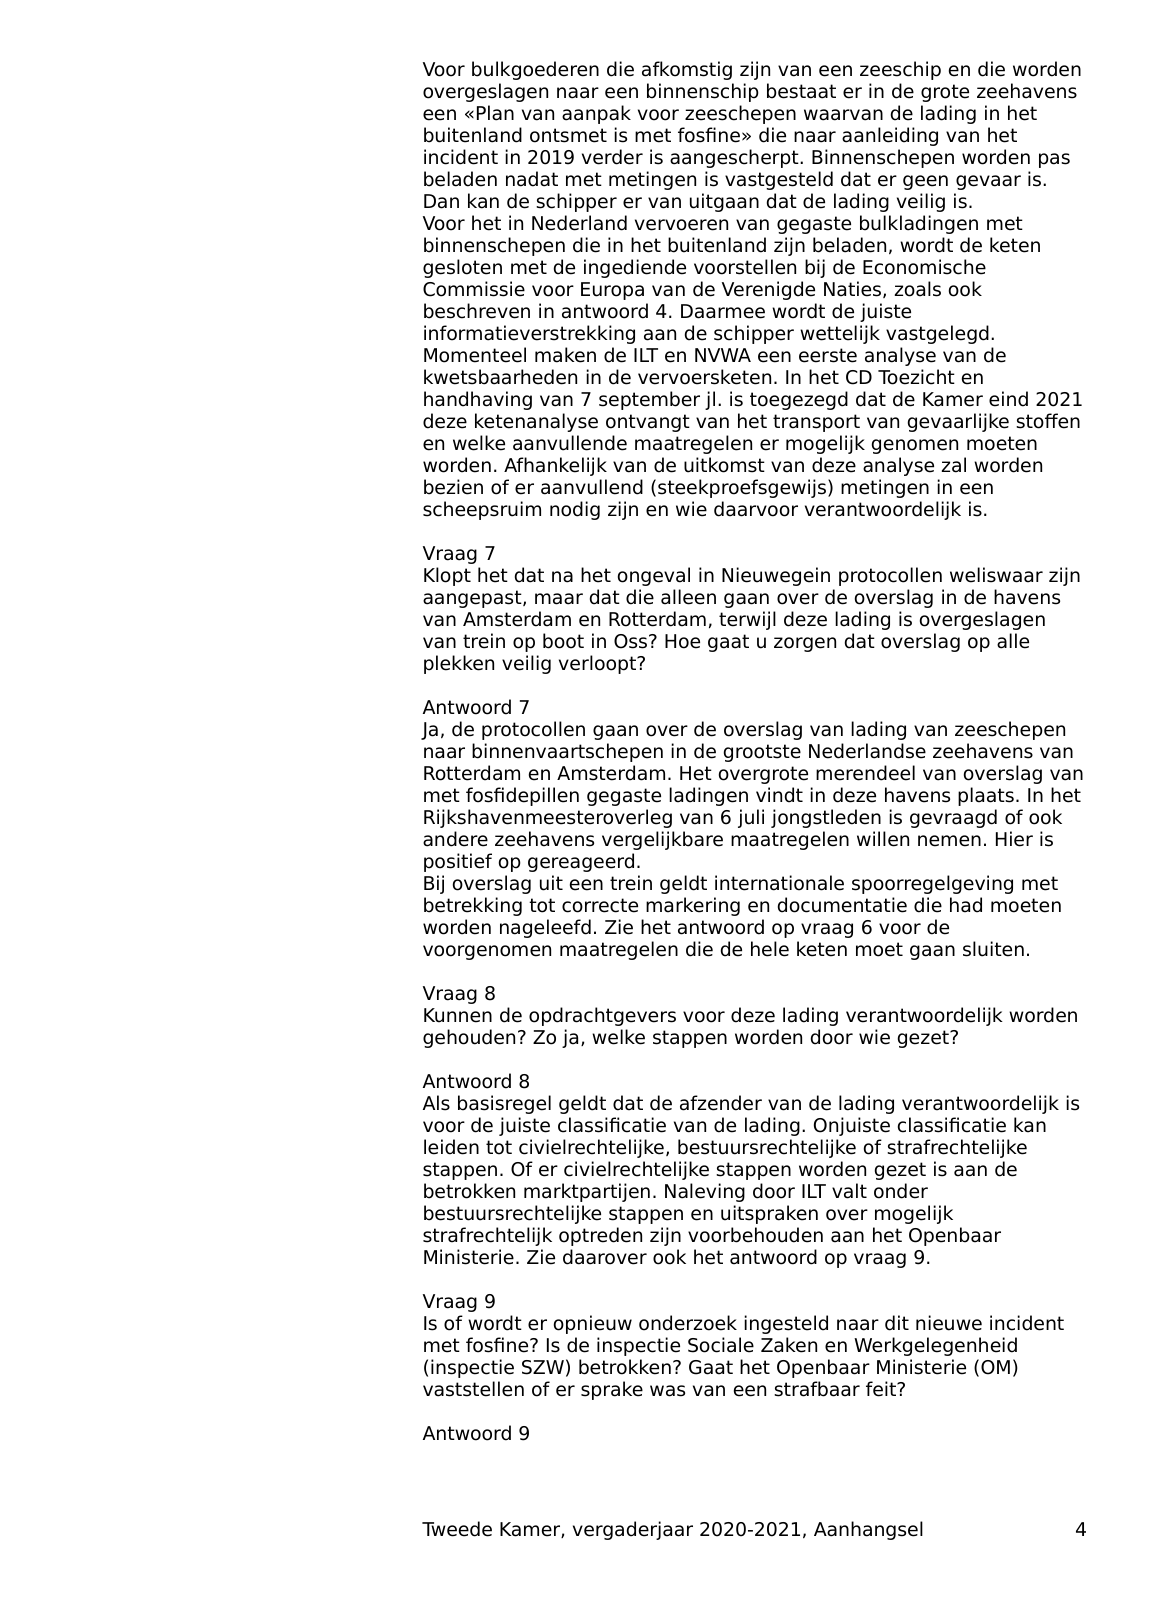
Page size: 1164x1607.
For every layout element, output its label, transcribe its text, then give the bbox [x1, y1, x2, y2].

text Voor bulkgoederen die afkomstig zijn van een zeeschip en die worden overgeslagen naar een binnenschip bestaat er in de grote zeehavens een «Plan van aanpak voor zeeschepen waarvan de lading in het buitenland ontsmet is met fosfine» die naar aanleiding van het incident in 2019 verder is aangescherpt. Binnenschepen worden pas beladen nadat met metingen is vastgesteld dat er geen gevaar is. Dan kan de schipper er van uitgaan dat de lading veilig is. [422, 59, 1087, 213]
text Vraag 9 [422, 1291, 1087, 1313]
text Als basisregel geldt dat de afzender van de lading verantwoordelijk is voor de juiste classificatie van de lading. Onjuiste classificatie kan leiden tot civielrechtelijke, bestuursrechtelijke of strafrechtelijke stappen. Of er civielrechtelijke stappen worden gezet is aan de betrokken marktpartijen. Naleving door ILT valt onder bestuursrechtelijke stappen en uitspraken over mogelijk strafrechtelijk optreden zijn voorbehouden aan het Openbaar Ministerie. Zie daarover ook het antwoord op vraag 9. [422, 1093, 1087, 1269]
text Kunnen de opdrachtgevers voor deze lading verantwoordelijk worden gehouden? Zo ja, welke stappen worden door wie gezet? [422, 1005, 1087, 1049]
text Antwoord 7 [422, 697, 1087, 719]
text Antwoord 8 [422, 1071, 1087, 1093]
text Momenteel maken de ILT en NVWA een eerste analyse van de kwetsbaarheden in de vervoersketen. In het CD Toezicht en handhaving van 7 september jl. is toegezegd dat de Kamer eind 2021 deze ketenanalyse ontvangt van het transport van gevaarlijke stoffen en welke aanvullende maatregelen er mogelijk genomen moeten worden. Afhankelijk van de uitkomst van deze analyse zal worden bezien of er aanvullend (steekproefsgewijs) metingen in een scheepsruim nodig zijn en wie daarvoor verantwoordelijk is. [422, 345, 1087, 521]
text Bij overslag uit een trein geldt internationale spoorregelgeving met betrekking tot correcte markering en documentatie die had moeten worden nageleefd. Zie het antwoord op vraag 6 voor de voorgenomen maatregelen die de hele keten moet gaan sluiten. [422, 873, 1087, 961]
text Vraag 7 [422, 543, 1087, 565]
text Is of wordt er opnieuw onderzoek ingesteld naar dit nieuwe incident met fosfine? Is de inspectie Sociale Zaken en Werkgelegenheid (inspectie SZW) betrokken? Gaat het Openbaar Ministerie (OM) vaststellen of er sprake was van een strafbaar feit? [422, 1313, 1087, 1401]
text Ja, de protocollen gaan over de overslag van lading van zeeschepen naar binnenvaartschepen in de grootste Nederlandse zeehavens van Rotterdam en Amsterdam. Het overgrote merendeel van overslag van met fosfidepillen gegaste ladingen vindt in deze havens plaats. In het Rijkshavenmeesteroverleg van 6 juli jongstleden is gevraagd of ook andere zeehavens vergelijkbare maatregelen willen nemen. Hier is positief op gereageerd. [422, 719, 1087, 873]
text Vraag 8 [422, 983, 1087, 1005]
text Voor het in Nederland vervoeren van gegaste bulkladingen met binnenschepen die in het buitenland zijn beladen, wordt de keten gesloten met de ingediende voorstellen bij de Economische Commissie voor Europa van de Verenigde Naties, zoals ook beschreven in antwoord 4. Daarmee wordt de juiste informatieverstrekking aan de schipper wettelijk vastgelegd. [422, 213, 1087, 345]
text Klopt het dat na het ongeval in Nieuwegein protocollen weliswaar zijn aangepast, maar dat die alleen gaan over de overslag in de havens van Amsterdam en Rotterdam, terwijl deze lading is overgeslagen van trein op boot in Oss? Hoe gaat u zorgen dat overslag op alle plekken veilig verloopt? [422, 565, 1087, 675]
text Antwoord 9 [422, 1423, 1087, 1445]
